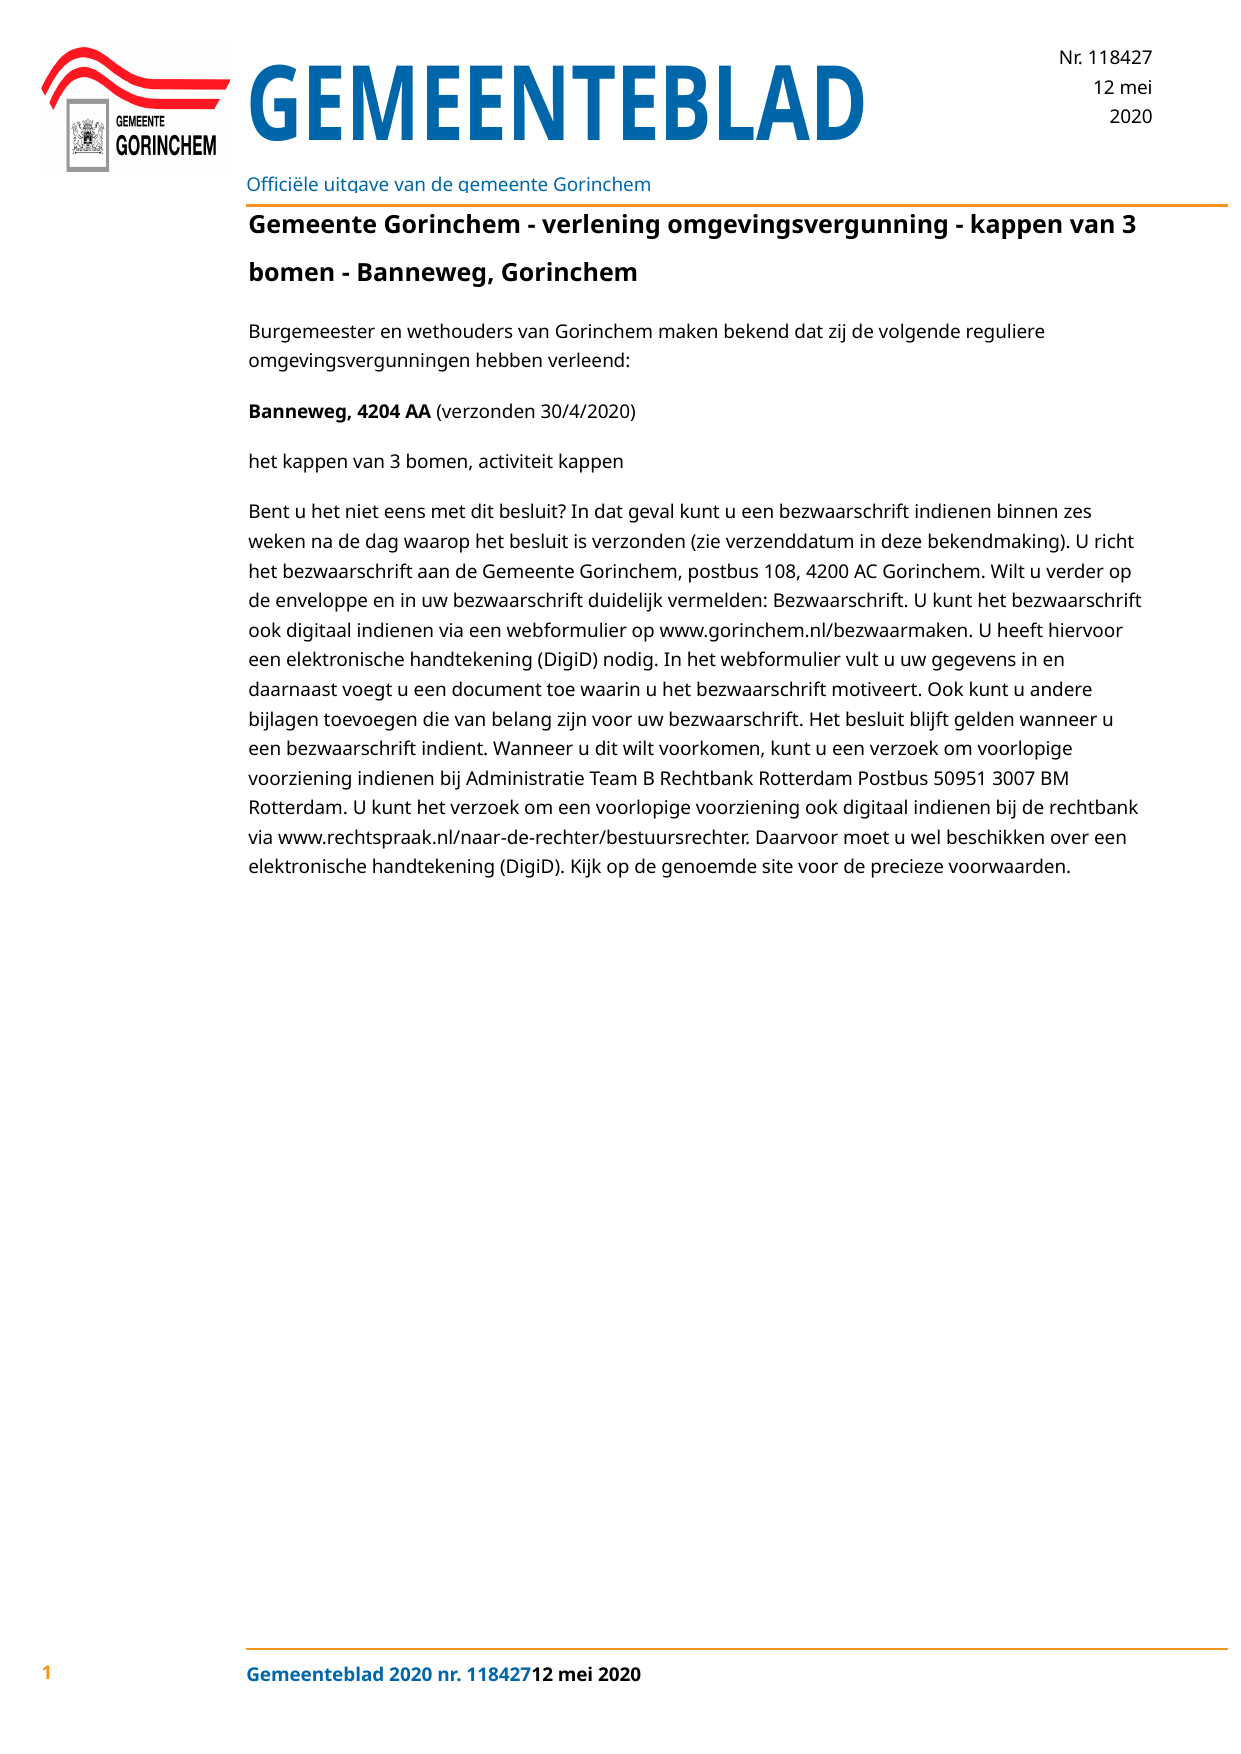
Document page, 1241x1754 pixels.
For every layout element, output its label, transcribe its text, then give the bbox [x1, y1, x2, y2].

text Banneweg, 4204 AA (verzonden 30/4/2020) [248, 398, 1152, 424]
text Gemeente Gorinchem - verlening omgevingsvergunning - kappen van 3 bomen - Banneweg, Gorinchem [248, 207, 1152, 288]
text Burgemeester en wethouders van Gorinchem maken bekend dat zij de volgende reguliere omgevingsvergunningen hebben verleend: [248, 318, 1152, 373]
text het kappen van 3 bomen, activiteit kappen [248, 448, 1152, 474]
picture [41, 47, 231, 172]
text Bent u het niet eens met dit besluit? In dat geval kunt u een bezwaarschrift indienen binnen zes weken na de dag waarop het besluit is verzonden (zie verzenddatum in deze bekendmaking). U richt het bezwaarschrift aan de Gemeente Gorinchem, postbus 108, 4200 AC Gorinchem. Wilt u verder op de enveloppe en in uw bezwaarschrift duidelijk vermelden: Bezwaarschrift. U kunt het bezwaarschrift ook digitaal indienen via een webformulier op www.gorinchem.nl/bezwaarmaken. U heeft hiervoor een elektronische handtekening (DigiD) nodig. In het webformulier vult u uw gegevens in en daarnaast voegt u een document toe waarin u het bezwaarschrift motiveert. Ook kunt u andere bijlagen toevoegen die van belang zijn voor uw bezwaarschrift. Het besluit blijft gelden wanneer u een bezwaarschrift indient. Wanneer u dit wilt voorkomen, kunt u een verzoek om voorlopige voorziening indienen bij Administratie Team B Rechtbank Rotterdam Postbus 50951 3007 BM Rotterdam. U kunt het verzoek om een voorlopige voorziening ook digitaal indienen bij de rechtbank via www.rechtspraak.nl/naar-de-rechter/bestuursrechter. Daarvoor moet u wel beschikken over een elektronische handtekening (DigiD). Kijk op de genoemde site voor de precieze voorwaarden. [248, 499, 1152, 879]
